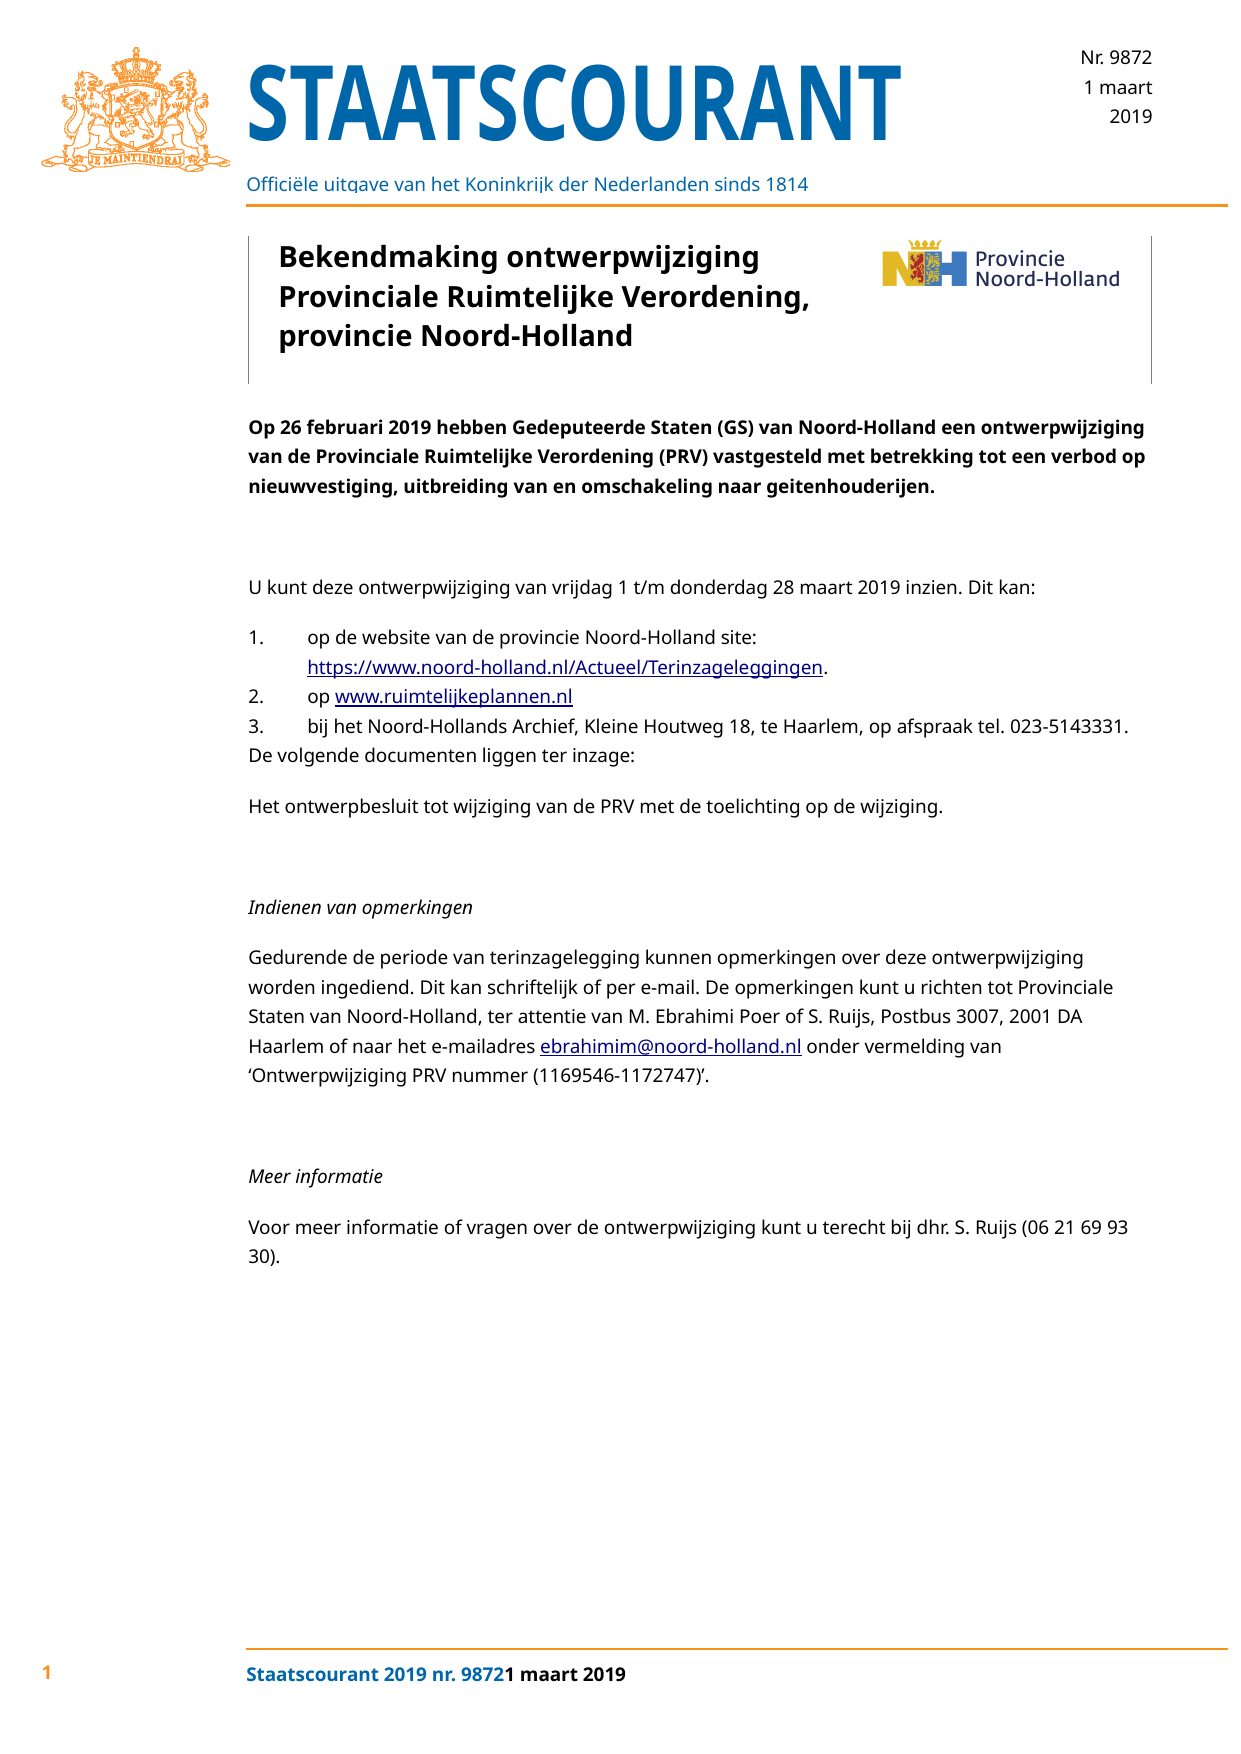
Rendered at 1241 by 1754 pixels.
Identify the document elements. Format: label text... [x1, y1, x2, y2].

table_header Bekendmaking ontwerpwijziging Provinciale Ruimtelijke Verordening, provincie Noord-Holland [249, 236, 850, 384]
text U kunt deze ontwerpwijziging van vrijdag 1 t/m donderdag 28 maart 2019 inzien. Dit kan: [248, 574, 1152, 600]
list op de website van de provincie Noord-Holland site: https://www.noord-holland.nl/Actueel/Terinzageleggingen. [248, 624, 1152, 680]
picture [41, 47, 231, 172]
table_header [850, 236, 1151, 384]
text Het ontwerpbesluit tot wijziging van de PRV met de toelichting op de wijziging. [248, 793, 1152, 819]
list op www.ruimtelijkeplannen.nl [248, 683, 1152, 709]
text Voor meer informatie of vragen over de ontwerpwijziging kunt u terecht bij dhr. S. Ruijs (06 21 69 93 30). [248, 1214, 1152, 1269]
list bij het Noord-Hollands Archief, Kleine Houtweg 18, te Haarlem, op afspraak tel. 023-5143331. [248, 713, 1152, 739]
text Indienen van opmerkingen [248, 894, 1152, 920]
picture [882, 236, 1119, 291]
text Gedurende de periode van terinzagelegging kunnen opmerkingen over deze ontwerpwijziging worden ingediend. Dit kan schriftelijk of per e-mail. De opmerkingen kunt u richten tot Provinciale Staten van Noord-Holland, ter attentie van M. Ebrahimi Poer of S. Ruijs, Postbus 3007, 2001 DA Haarlem of naar het e-mailadres ebrahimim@noord-holland.nl onder vermelding van ‘Ontwerpwijziging PRV nummer (1169546-1172747)’. [248, 944, 1152, 1088]
text Meer informatie [248, 1163, 1152, 1189]
text De volgende documenten liggen ter inzage: [248, 743, 1152, 768]
text Op 26 februari 2019 hebben Gedeputeerde Staten (GS) van Noord-Holland een ontwerpwijziging van de Provinciale Ruimtelijke Verordening (PRV) vastgesteld met betrekking tot een verbod op nieuwvestiging, uitbreiding van en omschakeling naar geitenhouderijen. [248, 414, 1152, 499]
